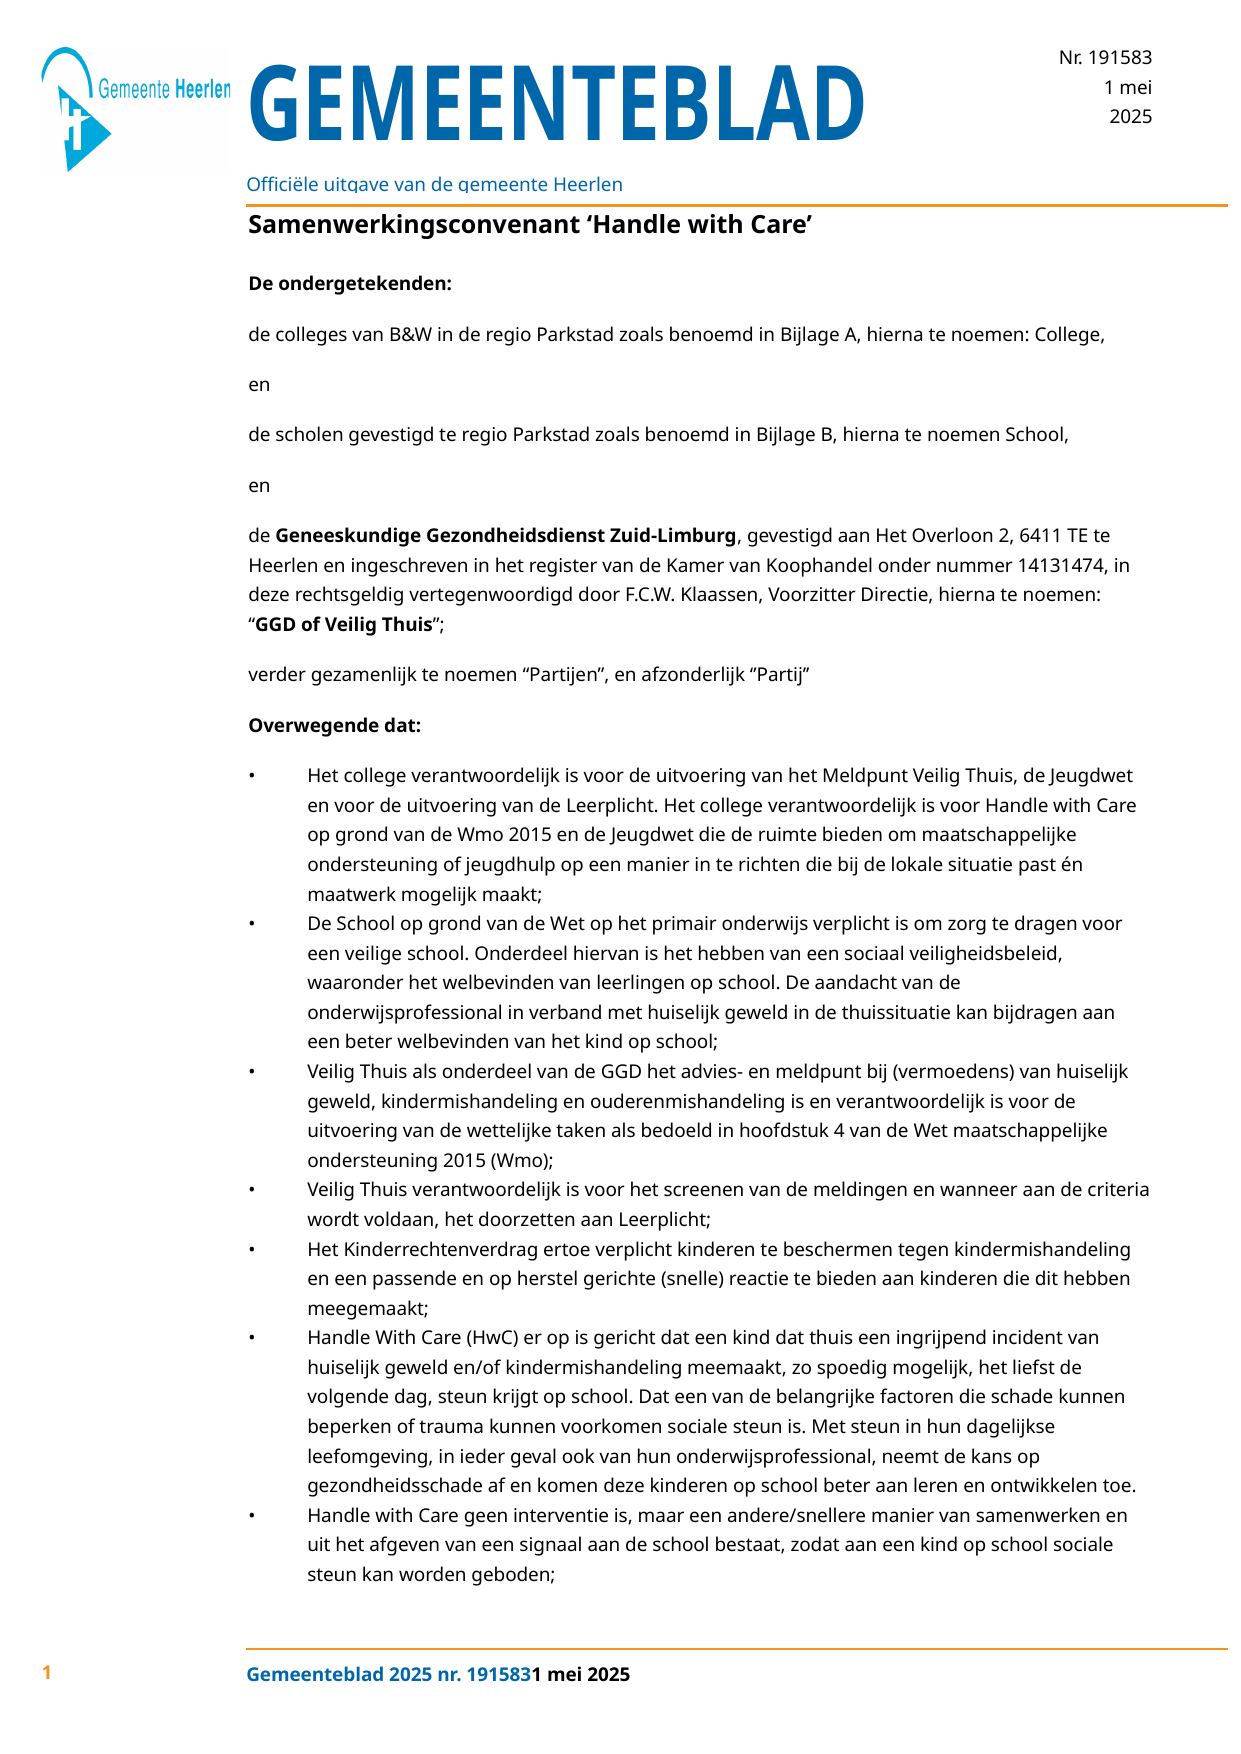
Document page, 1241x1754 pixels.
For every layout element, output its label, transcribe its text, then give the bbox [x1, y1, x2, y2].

list Het college verantwoordelijk is voor de uitvoering van het Meldpunt Veilig Thuis, de Jeugdwet en voor de uitvoering van de Leerplicht. Het college verantwoordelijk is voor Handle with Care op grond van de Wmo 2015 en de Jeugdwet die de ruimte bieden om maatschappelijke ondersteuning of jeugdhulp op een manier in te richten die bij de lokale situatie past én maatwerk mogelijk maakt; [248, 762, 1152, 906]
text De ondergetekenden: [248, 270, 1152, 296]
list Het Kinderrechtenverdrag ertoe verplicht kinderen te beschermen tegen kindermishandeling en een passende en op herstel gerichte (snelle) reactie te bieden aan kinderen die dit hebben meegemaakt; [248, 1236, 1152, 1321]
text de scholen gevestigd te regio Parkstad zoals benoemd in Bijlage B, hierna te noemen School, [248, 422, 1152, 447]
text Samenwerkingsconvenant ‘Handle with Care’ [248, 207, 1152, 241]
text en [248, 472, 1152, 498]
list Veilig Thuis als onderdeel van de GGD het advies- en meldpunt bij (vermoedens) van huiselijk geweld, kindermishandeling en ouderenmishandeling is en verantwoordelijk is voor de uitvoering van de wettelijke taken als bedoeld in hoofdstuk 4 van de Wet maatschappelijke ondersteuning 2015 (Wmo); [248, 1058, 1152, 1173]
text de colleges van B&W in de regio Parkstad zoals benoemd in Bijlage A, hierna te noemen: College, [248, 321, 1152, 346]
text de Geneeskundige Gezondheidsdienst Zuid-Limburg, gevestigd aan Het Overloon 2, 6411 TE te Heerlen en ingeschreven in het register van de Kamer van Koophandel onder nummer 14131474, in deze rechtsgeldig vertegenwoordigd door F.C.W. Klaassen, Voorzitter Directie, hierna te noemen: “GGD of Veilig Thuis”; [248, 522, 1152, 637]
list Veilig Thuis verantwoordelijk is voor het screenen van de meldingen en wanneer aan de criteria wordt voldaan, het doorzetten aan Leerplicht; [248, 1177, 1152, 1232]
picture [41, 47, 59, 70]
picture [41, 47, 231, 172]
text Overwegende dat: [248, 712, 1152, 738]
text verder gezamenlijk te noemen “Partijen”, en afzonderlijk ‘’Partij’’ [248, 662, 1152, 687]
list De School op grond van de Wet op het primair onderwijs verplicht is om zorg te dragen voor een veilige school. Onderdeel hiervan is het hebben van een sociaal veiligheidsbeleid, waaronder het welbevinden van leerlingen op school. De aandacht van de onderwijsprofessional in verband met huiselijk geweld in de thuissituatie kan bijdragen aan een beter welbevinden van het kind op school; [248, 910, 1152, 1054]
list Handle with Care geen interventie is, maar een andere/snellere manier van samenwerken en uit het afgeven van een signaal aan de school bestaat, zodat aan een kind op school sociale steun kan worden geboden; [248, 1502, 1152, 1587]
list Handle With Care (HwC) er op is gericht dat een kind dat thuis een ingrijpend incident van huiselijk geweld en/of kindermishandeling meemaakt, zo spoedig mogelijk, het liefst de volgende dag, steun krijgt op school. Dat een van de belangrijke factoren die schade kunnen beperken of trauma kunnen voorkomen sociale steun is. Met steun in hun dagelijkse leefomgeving, in ieder geval ook van hun onderwijsprofessional, neemt de kans op gezondheidsschade af en komen deze kinderen op school beter aan leren en ontwikkelen toe. [248, 1324, 1152, 1498]
text en [248, 371, 1152, 397]
